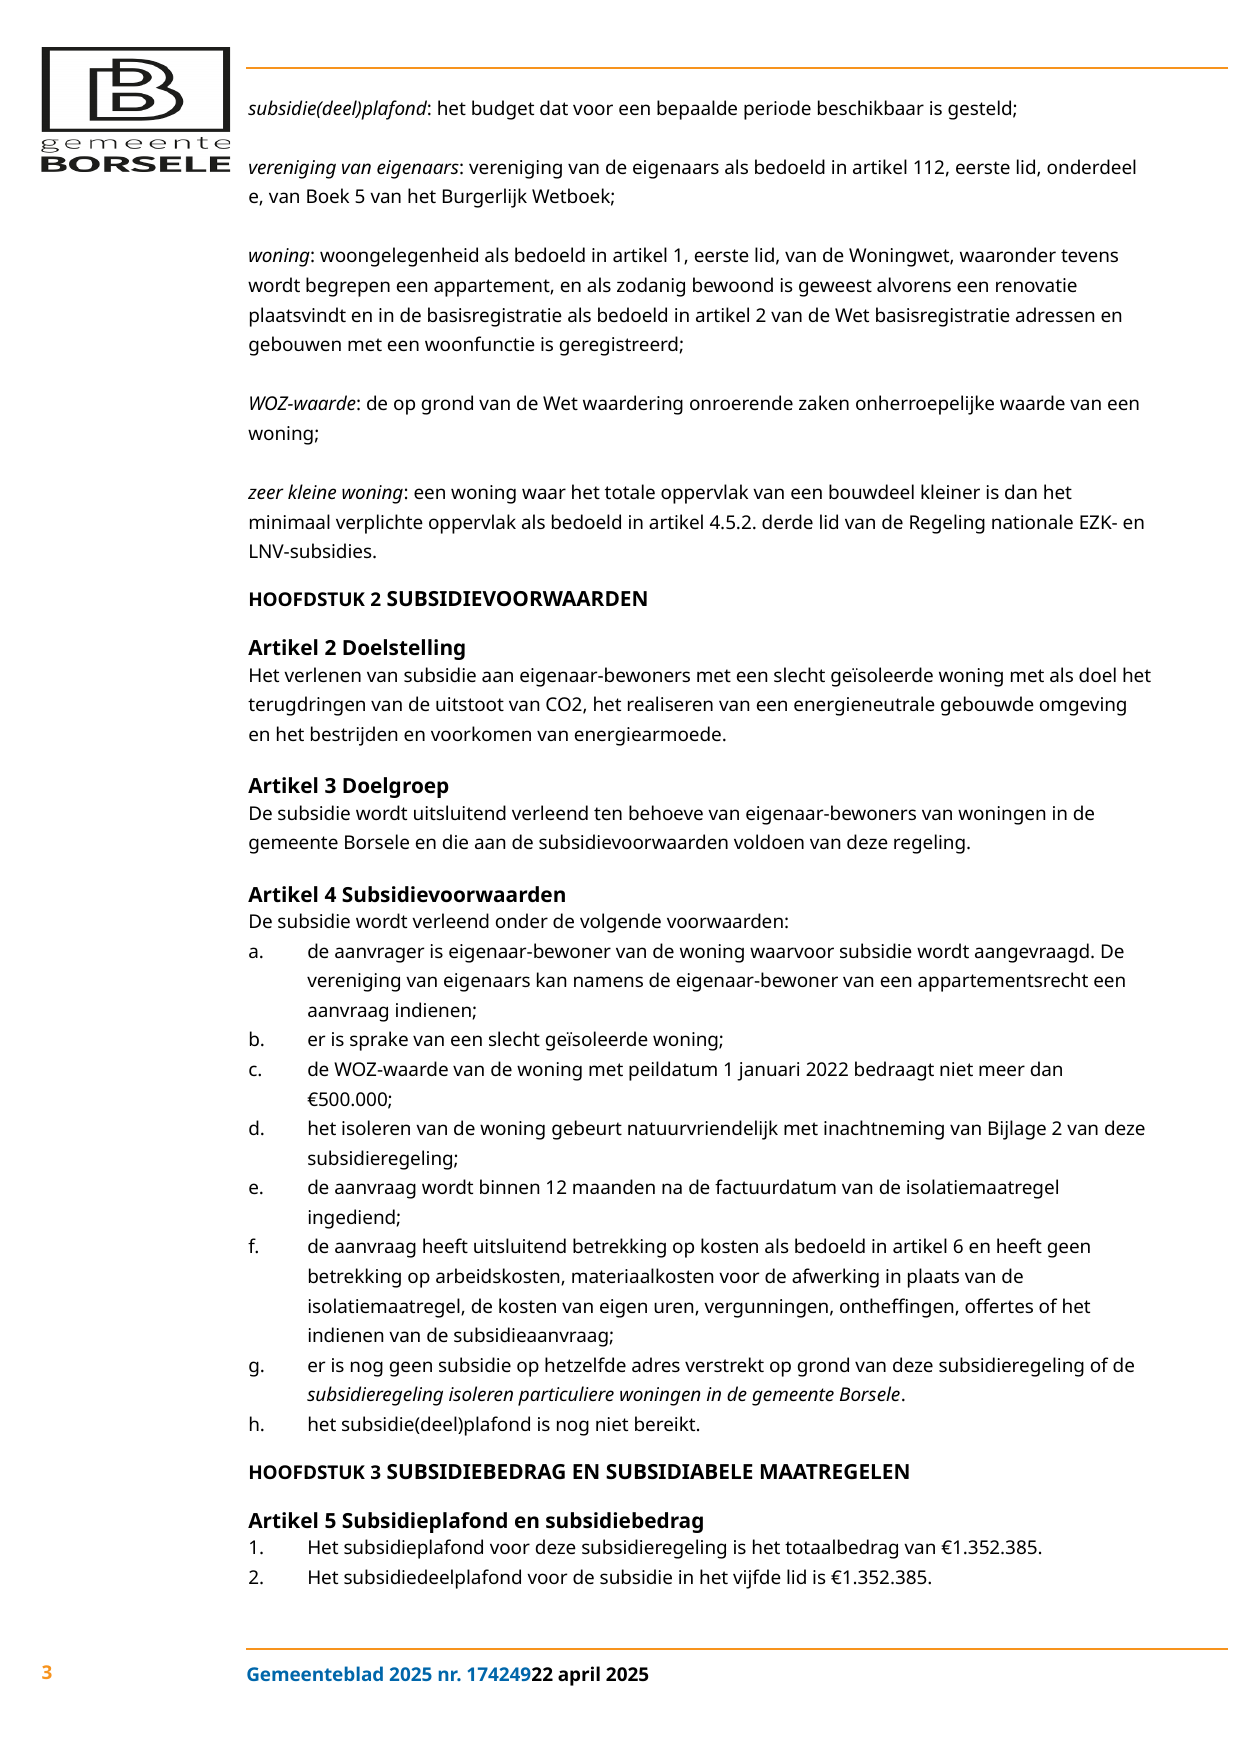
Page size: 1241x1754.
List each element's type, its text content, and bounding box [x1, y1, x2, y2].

text De subsidie wordt uitsluitend verleend ten behoeve van eigenaar-bewoners van woningen in de gemeente Borsele en die aan de subsidievoorwaarden voldoen van deze regeling. [248, 800, 1152, 855]
text Artikel 4 Subsidievoorwaarden [248, 880, 1152, 908]
list Het subsidieplafond voor deze subsidieregeling is het totaalbedrag van €1.352.385. [248, 1534, 1152, 1560]
text vereniging van eigenaars: vereniging van de eigenaars als bedoeld in artikel 112, eerste lid, onderdeel e, van Boek 5 van het Burgerlijk Wetboek; [248, 154, 1152, 209]
list het subsidie(deel)plafond is nog niet bereikt. [248, 1411, 1152, 1437]
text De subsidie wordt verleend onder de volgende voorwaarden: [248, 908, 1152, 934]
text woning: woongelegenheid als bedoeld in artikel 1, eerste lid, van de Woningwet, waaronder tevens wordt begrepen een appartement, en als zodanig bewoond is geweest alvorens een renovatie plaatsvindt en in de basisregistratie als bedoeld in artikel 2 van de Wet basisregistratie adressen en gebouwen met een woonfunctie is geregistreerd; [248, 243, 1152, 357]
picture [41, 47, 231, 172]
text Artikel 2 Doelstelling [248, 633, 1152, 662]
list het isoleren van de woning gebeurt natuurvriendelijk met inachtneming van Bijlage 2 van deze subsidieregeling; [248, 1115, 1152, 1171]
list de aanvraag wordt binnen 12 maanden na de factuurdatum van de isolatiemaatregel ingediend; [248, 1174, 1152, 1230]
text WOZ-waarde: de op grond van de Wet waardering onroerende zaken onherroepelijke waarde van een woning; [248, 391, 1152, 446]
list de WOZ-waarde van de woning met peildatum 1 januari 2022 bedraagt niet meer dan €500.000; [248, 1056, 1152, 1112]
text Het verlenen van subsidie aan eigenaar-bewoners met een slecht geïsoleerde woning met als doel het terugdringen van de uitstoot van CO2, het realiseren van een energieneutrale gebouwde omgeving en het bestrijden en voorkomen van energiearmoede. [248, 662, 1152, 747]
list er is nog geen subsidie op hetzelfde adres verstrekt op grond van deze subsidieregeling of de subsidieregeling isoleren particuliere woningen in de gemeente Borsele. [248, 1352, 1152, 1407]
list er is sprake van een slecht geïsoleerde woning; [248, 1027, 1152, 1052]
text zeer kleine woning: een woning waar het totale oppervlak van een bouwdeel kleiner is dan het minimaal verplichte oppervlak als bedoeld in artikel 4.5.2. derde lid van de Regeling nationale EZK- en LNV-subsidies. [248, 479, 1152, 564]
list de aanvraag heeft uitsluitend betrekking op kosten als bedoeld in artikel 6 en heeft geen betrekking op arbeidskosten, materiaalkosten voor de afwerking in plaats van de isolatiemaatregel, de kosten van eigen uren, vergunningen, ontheffingen, offertes of het indienen van de subsidieaanvraag; [248, 1234, 1152, 1348]
text Artikel 5 Subsidieplafond en subsidiebedrag [248, 1506, 1152, 1534]
list Het subsidiedeelplafond voor de subsidie in het vijfde lid is €1.352.385. [248, 1564, 1152, 1590]
text subsidie(deel)plafond: het budget dat voor een bepaalde periode beschikbaar is gesteld; [248, 95, 1152, 121]
text HOOFDSTUK 2 SUBSIDIEVOORWAARDEN [248, 584, 1152, 613]
text HOOFDSTUK 3 SUBSIDIEBEDRAG EN SUBSIDIABELE MAATREGELEN [248, 1457, 1152, 1485]
text Artikel 3 Doelgroep [248, 771, 1152, 800]
list de aanvrager is eigenaar-bewoner van de woning waarvoor subsidie wordt aangevraagd. De vereniging van eigenaars kan namens de eigenaar-bewoner van een appartementsrecht een aanvraag indienen; [248, 938, 1152, 1023]
